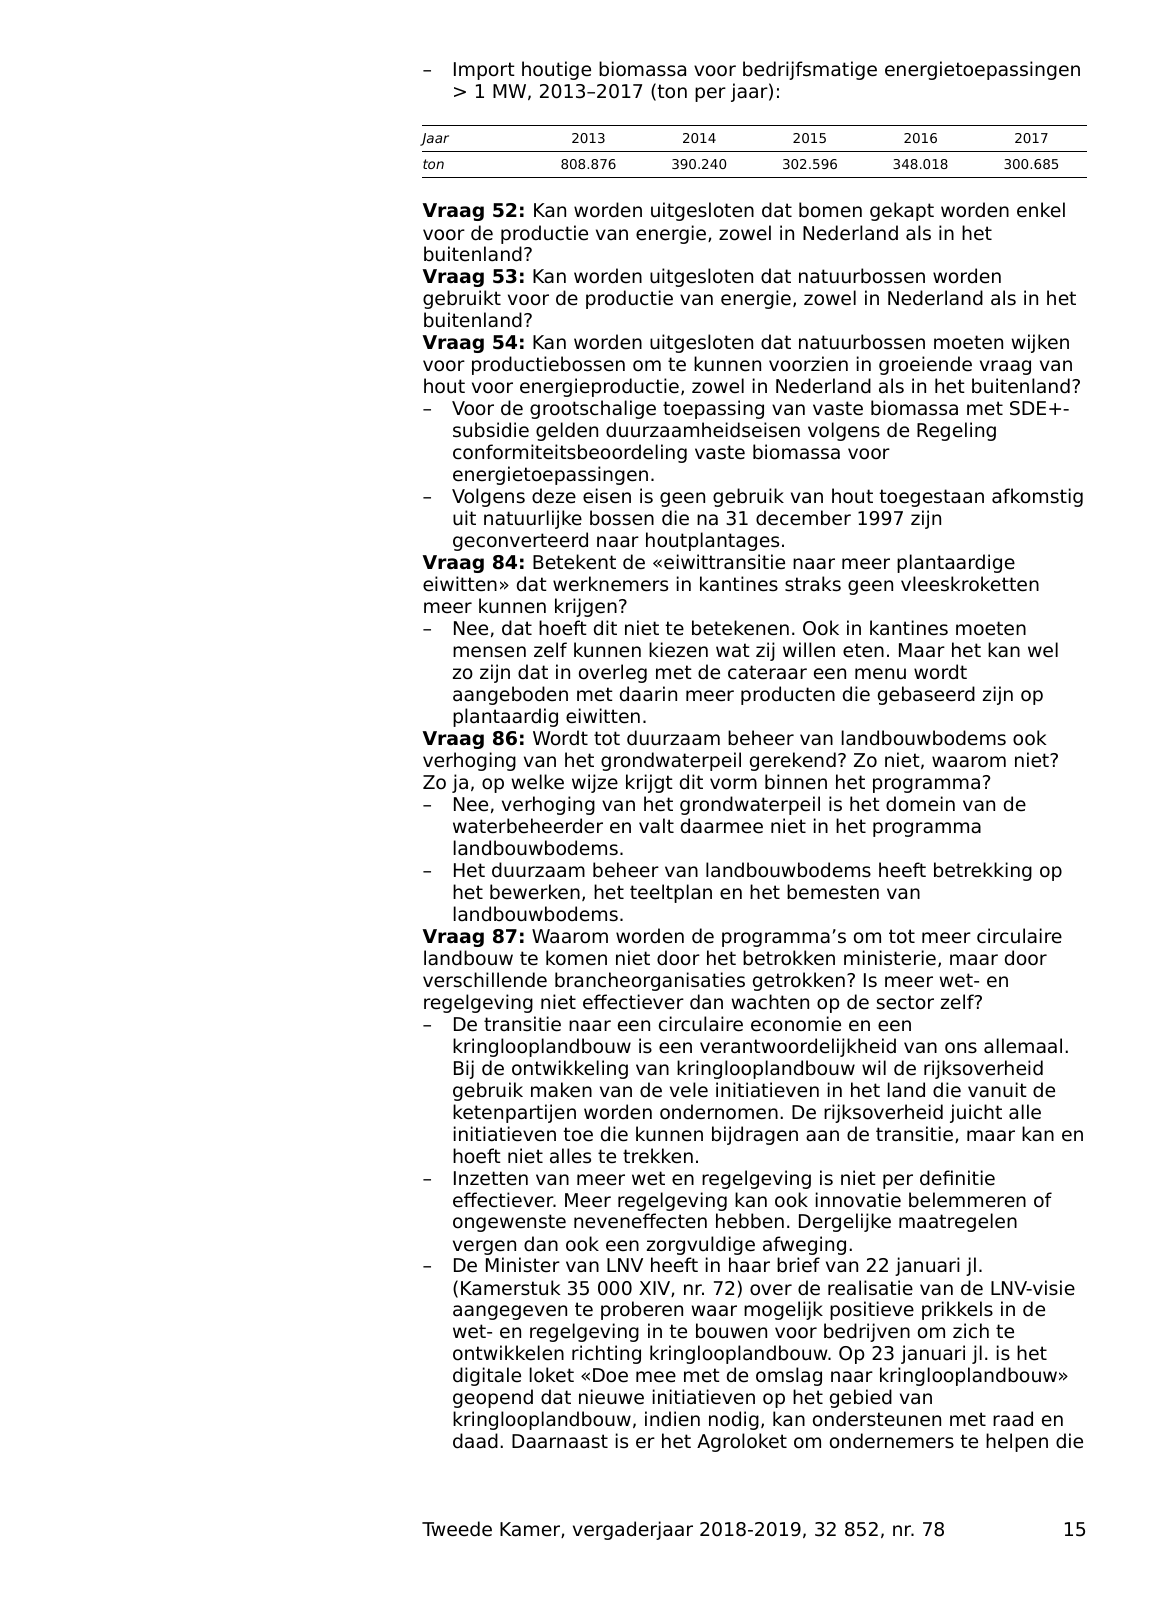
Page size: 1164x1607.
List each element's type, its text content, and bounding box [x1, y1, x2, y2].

text Vraag 87: Waarom worden de programma’s om tot meer circulaire landbouw te komen niet door het betrokken ministerie, maar door verschillende brancheorganisaties getrokken? Is meer wet- en regelgeving niet effectiever dan wachten op de sector zelf? [422, 926, 1087, 1014]
table_cell 348.018 [865, 152, 976, 177]
text – De transitie naar een circulaire economie en een kringlooplandbouw is een verantwoordelijkheid van ons allemaal. Bij de ontwikkeling van kringlooplandbouw wil de rijksoverheid gebruik maken van de vele initiatieven in het land die vanuit de ketenpartijen worden ondernomen. De rijksoverheid juicht alle initiatieven toe die kunnen bijdragen aan de transitie, maar kan en hoeft niet alles te trekken. [422, 1014, 1087, 1167]
table_header 2016 [865, 126, 976, 151]
text Vraag 52: Kan worden uitgesloten dat bomen gekapt worden enkel voor de productie van energie, zowel in Nederland als in het buitenland? [422, 200, 1087, 266]
text – Het duurzaam beheer van landbouwbodems heeft betrekking op het bewerken, het teeltplan en het bemesten van landbouwbodems. [422, 860, 1087, 926]
table_header 2017 [976, 126, 1087, 151]
text – Nee, verhoging van het grondwaterpeil is het domein van de waterbeheerder en valt daarmee niet in het programma landbouwbodems. [422, 794, 1087, 860]
table_cell 302.596 [754, 152, 865, 177]
text – Nee, dat hoeft dit niet te betekenen. Ook in kantines moeten mensen zelf kunnen kiezen wat zij willen eten. Maar het kan wel zo zijn dat in overleg met de cateraar een menu wordt aangeboden met daarin meer producten die gebaseerd zijn op plantaardig eiwitten. [422, 618, 1087, 728]
table_cell 300.685 [976, 152, 1087, 177]
text Vraag 53: Kan worden uitgesloten dat natuurbossen worden gebruikt voor de productie van energie, zowel in Nederland als in het buitenland? [422, 266, 1087, 332]
text – De Minister van LNV heeft in haar brief van 22 januari jl. (Kamerstuk 35 000 XIV, nr. 72) over de realisatie van de LNV-visie aangegeven te proberen waar mogelijk positieve prikkels in de wet- en regelgeving in te bouwen voor bedrijven om zich te ontwikkelen richting kringlooplandbouw. Op 23 januari jl. is het digitale loket «Doe mee met de omslag naar kringlooplandbouw» geopend dat nieuwe initiatieven op het gebied van kringlooplandbouw, indien nodig, kan ondersteunen met raad en daad. Daarnaast is er het Agroloket om ondernemers te helpen die [422, 1255, 1087, 1453]
table_cell 390.240 [644, 152, 754, 177]
text – Voor de grootschalige toepassing van vaste biomassa met SDE+-subsidie gelden duurzaamheidseisen volgens de Regeling conformiteitsbeoordeling vaste biomassa voor energietoepassingen. [422, 398, 1087, 486]
text – Volgens deze eisen is geen gebruik van hout toegestaan afkomstig uit natuurlijke bossen die na 31 december 1997 zijn geconverteerd naar houtplantages. [422, 486, 1087, 552]
text – Inzetten van meer wet en regelgeving is niet per definitie effectiever. Meer regelgeving kan ook innovatie belemmeren of ongewenste neveneffecten hebben. Dergelijke maatregelen vergen dan ook een zorgvuldige afweging. [422, 1167, 1087, 1255]
text – Import houtige biomassa voor bedrijfsmatige energietoepassingen > 1 MW, 2013–2017 (ton per jaar): [422, 59, 1087, 103]
table_header Jaar [422, 126, 533, 151]
text Vraag 54: Kan worden uitgesloten dat natuurbossen moeten wijken voor productiebossen om te kunnen voorzien in groeiende vraag van hout voor energieproductie, zowel in Nederland als in het buitenland? [422, 332, 1087, 398]
text Vraag 86: Wordt tot duurzaam beheer van landbouwbodems ook verhoging van het grondwaterpeil gerekend? Zo niet, waarom niet? Zo ja, op welke wijze krijgt dit vorm binnen het programma? [422, 728, 1087, 794]
table_header 2015 [754, 126, 865, 151]
table_header 2014 [644, 126, 754, 151]
table_header 2013 [533, 126, 644, 151]
table_cell ton [422, 152, 533, 177]
text Vraag 84: Betekent de «eiwittransitie naar meer plantaardige eiwitten» dat werknemers in kantines straks geen vleeskroketten meer kunnen krijgen? [422, 552, 1087, 618]
table_cell 808.876 [533, 152, 644, 177]
